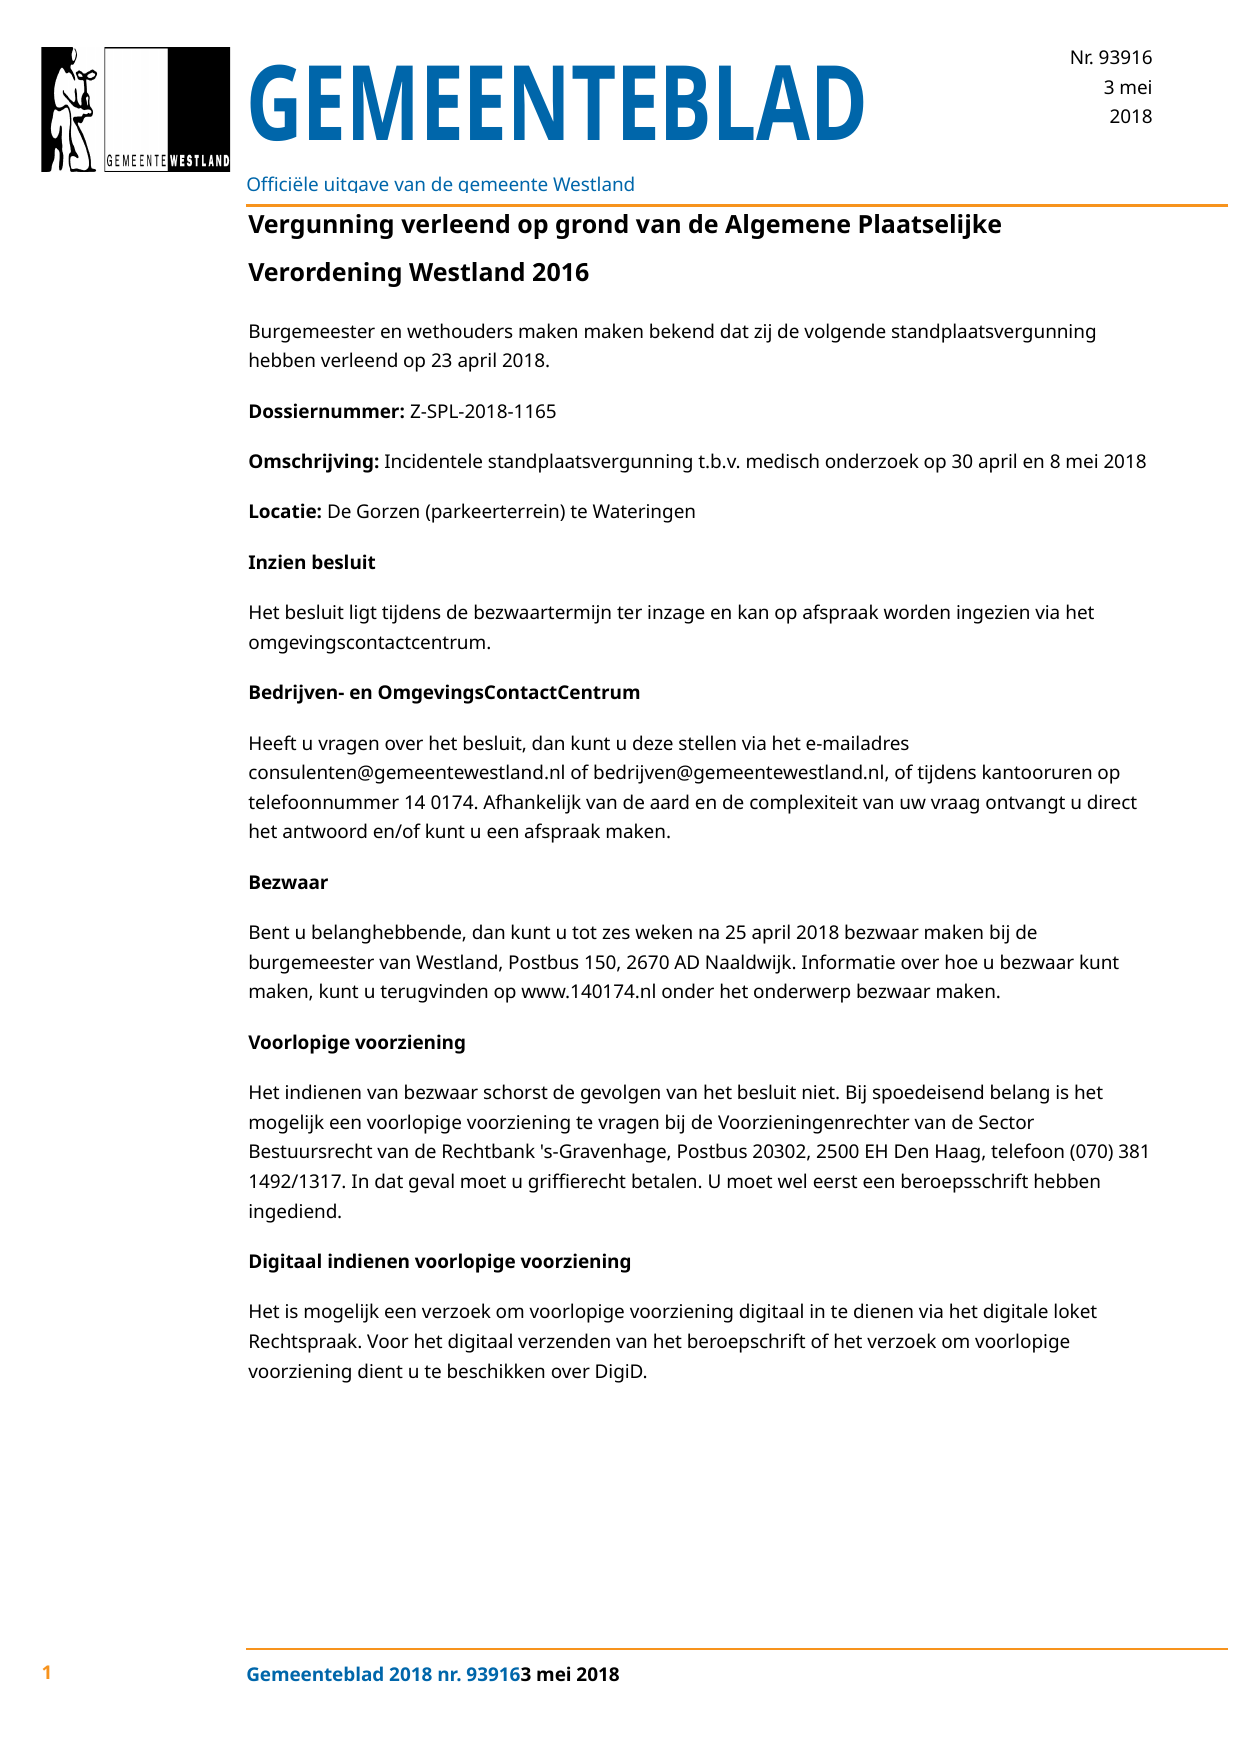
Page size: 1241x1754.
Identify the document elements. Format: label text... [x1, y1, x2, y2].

text Vergunning verleend op grond van de Algemene Plaatselijke Verordening Westland 2016 [248, 207, 1152, 288]
text Locatie: De Gorzen (parkeerterrein) te Wateringen [248, 499, 1152, 524]
text Digitaal indienen voorlopige voorziening [248, 1248, 1152, 1274]
text Het besluit ligt tijdens de bezwaartermijn ter inzage en kan op afspraak worden ingezien via het omgevingscontactcentrum. [248, 599, 1152, 655]
text Dossiernummer: Z-SPL-2018-1165 [248, 398, 1152, 424]
text Omschrijving: Incidentele standplaatsvergunning t.b.v. medisch onderzoek op 30 april en 8 mei 2018 [248, 448, 1152, 474]
text Bedrijven- en OmgevingsContactCentrum [248, 679, 1152, 705]
text Burgemeester en wethouders maken maken bekend dat zij de volgende standplaatsvergunning hebben verleend op 23 april 2018. [248, 318, 1152, 373]
text Inzien besluit [248, 549, 1152, 575]
text Bezwaar [248, 869, 1152, 895]
picture [41, 47, 231, 172]
text Bent u belanghebbende, dan kunt u tot zes weken na 25 april 2018 bezwaar maken bij de burgemeester van Westland, Postbus 150, 2670 AD Naaldwijk. Informatie over hoe u bezwaar kunt maken, kunt u terugvinden op www.140174.nl onder het onderwerp bezwaar maken. [248, 919, 1152, 1004]
text Het indienen van bezwaar schorst de gevolgen van het besluit niet. Bij spoedeisend belang is het mogelijk een voorlopige voorziening te vragen bij de Voorzieningenrechter van de Sector Bestuursrecht van de Rechtbank 's-Gravenhage, Postbus 20302, 2500 EH Den Haag, telefoon (070) 381 1492/1317. In dat geval moet u griffierecht betalen. U moet wel eerst een beroepsschrift hebben ingediend. [248, 1079, 1152, 1224]
text Het is mogelijk een verzoek om voorlopige voorziening digitaal in te dienen via het digitale loket Rechtspraak. Voor het digitaal verzenden van het beroepschrift of het verzoek om voorlopige voorziening dient u te beschikken over DigiD. [248, 1299, 1152, 1384]
text Voorlopige voorziening [248, 1029, 1152, 1055]
text Heeft u vragen over het besluit, dan kunt u deze stellen via het e-mailadres consulenten@gemeentewestland.nl of bedrijven@gemeentewestland.nl, of tijdens kantooruren op telefoonnummer 14 0174. Afhankelijk van de aard en de complexiteit van uw vraag ontvangt u direct het antwoord en/of kunt u een afspraak maken. [248, 730, 1152, 844]
